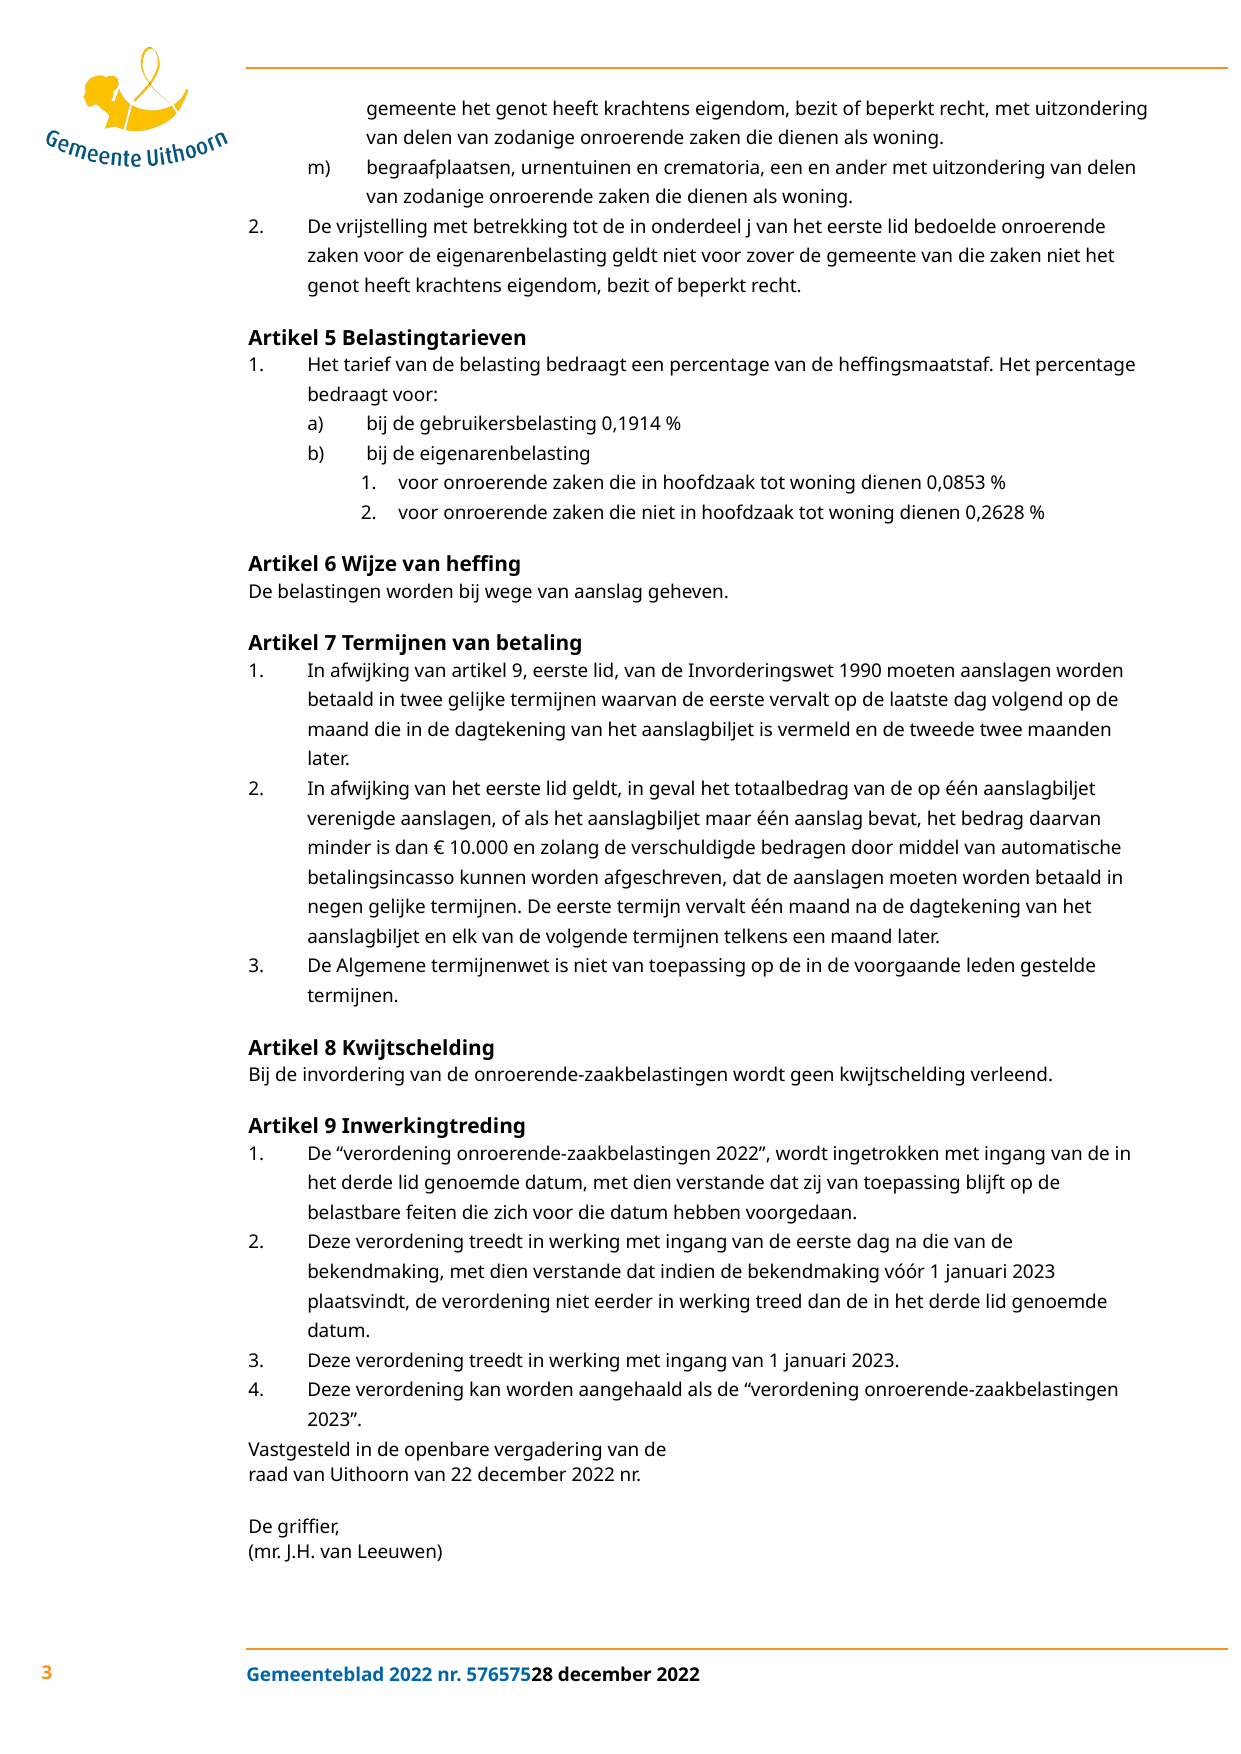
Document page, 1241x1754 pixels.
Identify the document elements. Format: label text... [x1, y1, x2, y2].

text (mr. J.H. van Leeuwen) [248, 1539, 1152, 1564]
text Artikel 6 Wijze van heffing [248, 549, 1152, 578]
text Vastgesteld in de openbare vergadering van de [248, 1436, 1152, 1461]
text Artikel 7 Termijnen van betaling [248, 628, 1152, 657]
picture [41, 47, 231, 172]
text De griffier, [248, 1513, 1152, 1539]
list bij de gebruikersbelasting 0,1914 % [307, 410, 1152, 436]
list begraafplaatsen, urnentuinen en crematoria, een en ander met uitzondering van delen van zodanige onroerende zaken die dienen als woning. [307, 154, 1152, 209]
list voor onroerende zaken die in hoofdzaak tot woning dienen 0,0853 % [361, 469, 1152, 495]
list In afwijking van het eerste lid geldt, in geval het totaalbedrag van de op één aanslagbiljet verenigde aanslagen, of als het aanslagbiljet maar één aanslag bevat, het bedrag daarvan minder is dan € 10.000 en zolang de verschuldigde bedragen door middel van automatische betalingsincasso kunnen worden afgeschreven, dat de aanslagen moeten worden betaald in negen gelijke termijnen. De eerste termijn vervalt één maand na de dagtekening van het aanslagbiljet en elk van de volgende termijnen telkens een maand later. [248, 775, 1152, 949]
text Artikel 8 Kwijtschelding [248, 1033, 1152, 1061]
text Artikel 5 Belastingtarieven [248, 323, 1152, 351]
list De “verordening onroerende-zaakbelastingen 2022”, wordt ingetrokken met ingang van de in het derde lid genoemde datum, met dien verstande dat zij van toepassing blijft op de belastbare feiten die zich voor die datum hebben voorgedaan. [248, 1140, 1152, 1225]
list De vrijstelling met betrekking tot de in onderdeel j van het eerste lid bedoelde onroerende zaken voor de eigenarenbelasting geldt niet voor zover de gemeente van die zaken niet het genot heeft krachtens eigendom, bezit of beperkt recht. [248, 213, 1152, 298]
list In afwijking van artikel 9, eerste lid, van de Invorderingswet 1990 moeten aanslagen worden betaald in twee gelijke termijnen waarvan de eerste vervalt op de laatste dag volgend op de maand die in de dagtekening van het aanslagbiljet is vermeld en de tweede twee maanden later. [248, 657, 1152, 771]
text Artikel 9 Inwerkingtreding [248, 1111, 1152, 1140]
list Het tarief van de belasting bedraagt een percentage van de heffingsmaatstaf. Het percentage bedraagt voor: [248, 351, 1152, 406]
text De belastingen worden bij wege van aanslag geheven. [248, 578, 1152, 604]
list Deze verordening kan worden aangehaald als de “verordening onroerende-zaakbelastingen 2023”. [248, 1377, 1152, 1432]
list bij de eigenarenbelasting [307, 440, 1152, 466]
text raad van Uithoorn van 22 december 2022 nr. [248, 1461, 1152, 1487]
list De Algemene termijnenwet is niet van toepassing op de in de voorgaande leden gestelde termijnen. [248, 953, 1152, 1008]
list gemeente het genot heeft krachtens eigendom, bezit of beperkt recht, met uitzondering van delen van zodanige onroerende zaken die dienen als woning. [307, 95, 1152, 150]
list voor onroerende zaken die niet in hoofdzaak tot woning dienen 0,2628 % [361, 499, 1152, 525]
text Bij de invordering van de onroerende-zaakbelastingen wordt geen kwijtschelding verleend. [248, 1061, 1152, 1087]
list Deze verordening treedt in werking met ingang van de eerste dag na die van de bekendmaking, met dien verstande dat indien de bekendmaking vóór 1 januari 2023 plaatsvindt, de verordening niet eerder in werking treed dan de in het derde lid genoemde datum. [248, 1229, 1152, 1343]
list Deze verordening treedt in werking met ingang van 1 januari 2023. [248, 1347, 1152, 1373]
